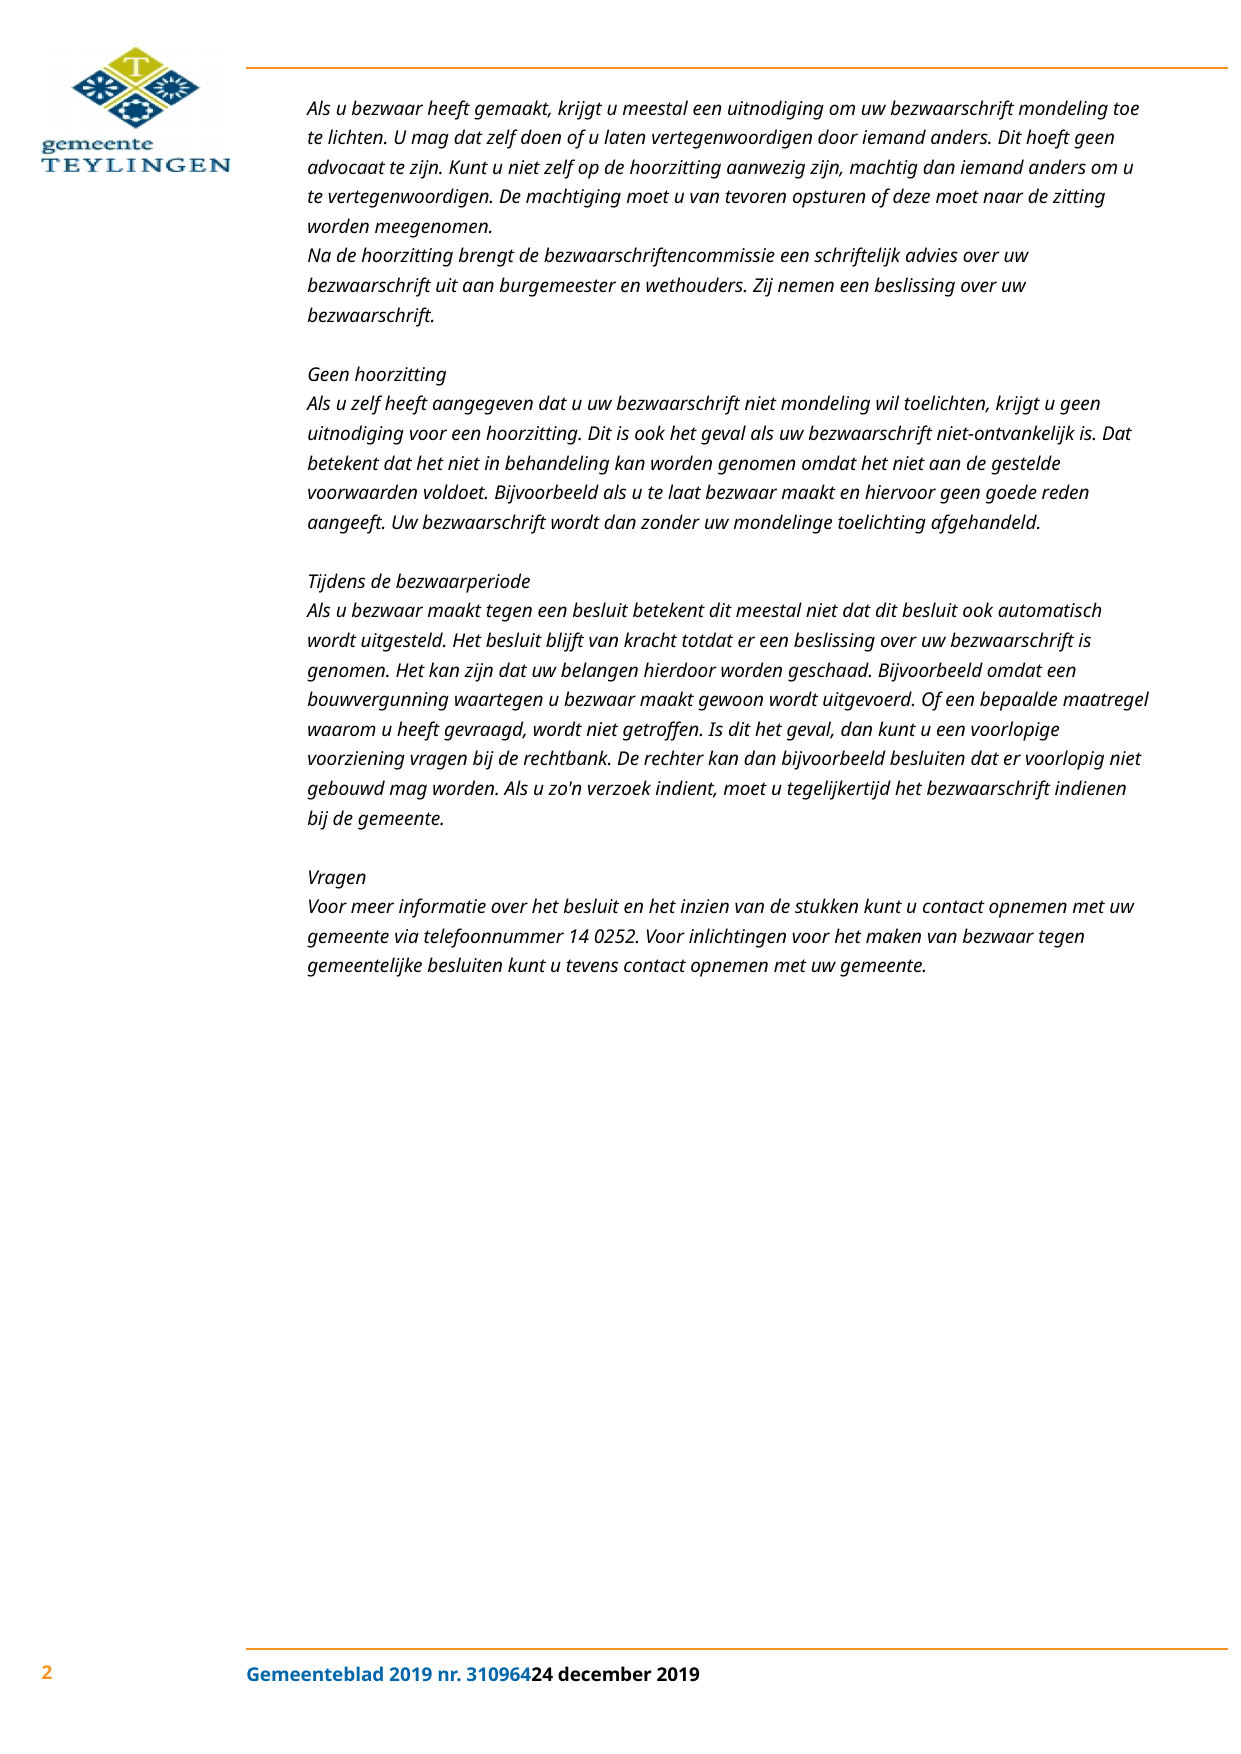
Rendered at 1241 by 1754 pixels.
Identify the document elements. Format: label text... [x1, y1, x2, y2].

list Voor meer informatie over het besluit en het inzien van de stukken kunt u contact opnemen met uw gemeente via telefoonnummer 14 0252. Voor inlichtingen voor het maken van bezwaar tegen gemeentelijke besluiten kunt u tevens contact opnemen met uw gemeente. [248, 893, 1152, 978]
picture [41, 47, 231, 172]
list Na de hoorzitting brengt de bezwaarschriftencommissie een schriftelijk advies over uw bezwaarschrift uit aan burgemeester en wethouders. Zij nemen een beslissing over uw bezwaarschrift. [248, 243, 1152, 328]
list Tijdens de bezwaarperiode [248, 568, 1152, 594]
list Geen hoorzitting [248, 361, 1152, 387]
list Vragen [248, 864, 1152, 890]
list Als u bezwaar maakt tegen een besluit betekent dit meestal niet dat dit besluit ook automatisch wordt uitgesteld. Het besluit blijft van kracht totdat er een beslissing over uw bezwaarschrift is genomen. Het kan zijn dat uw belangen hierdoor worden geschaad. Bijvoorbeeld omdat een bouwvergunning waartegen u bezwaar maakt gewoon wordt uitgevoerd. Of een bepaalde maatregel waarom u heeft gevraagd, wordt niet getroffen. Is dit het geval, dan kunt u een voorlopige voorziening vragen bij de rechtbank. De rechter kan dan bijvoorbeeld besluiten dat er voorlopig niet gebouwd mag worden. Als u zo'n verzoek indient, moet u tegelijkertijd het bezwaarschrift indienen bij de gemeente. [248, 598, 1152, 831]
list Als u zelf heeft aangegeven dat u uw bezwaarschrift niet mondeling wil toelichten, krijgt u geen uitnodiging voor een hoorzitting. Dit is ook het geval als uw bezwaarschrift niet-ontvankelijk is. Dat betekent dat het niet in behandeling kan worden genomen omdat het niet aan de gestelde voorwaarden voldoet. Bijvoorbeeld als u te laat bezwaar maakt en hiervoor geen goede reden aangeeft. Uw bezwaarschrift wordt dan zonder uw mondelinge toelichting afgehandeld. [248, 391, 1152, 535]
list Als u bezwaar heeft gemaakt, krijgt u meestal een uitnodiging om uw bezwaarschrift mondeling toe te lichten. U mag dat zelf doen of u laten vertegenwoordigen door iemand anders. Dit hoeft geen advocaat te zijn. Kunt u niet zelf op de hoorzitting aanwezig zijn, machtig dan iemand anders om u te vertegenwoordigen. De machtiging moet u van tevoren opsturen of deze moet naar de zitting worden meegenomen. [248, 95, 1152, 239]
